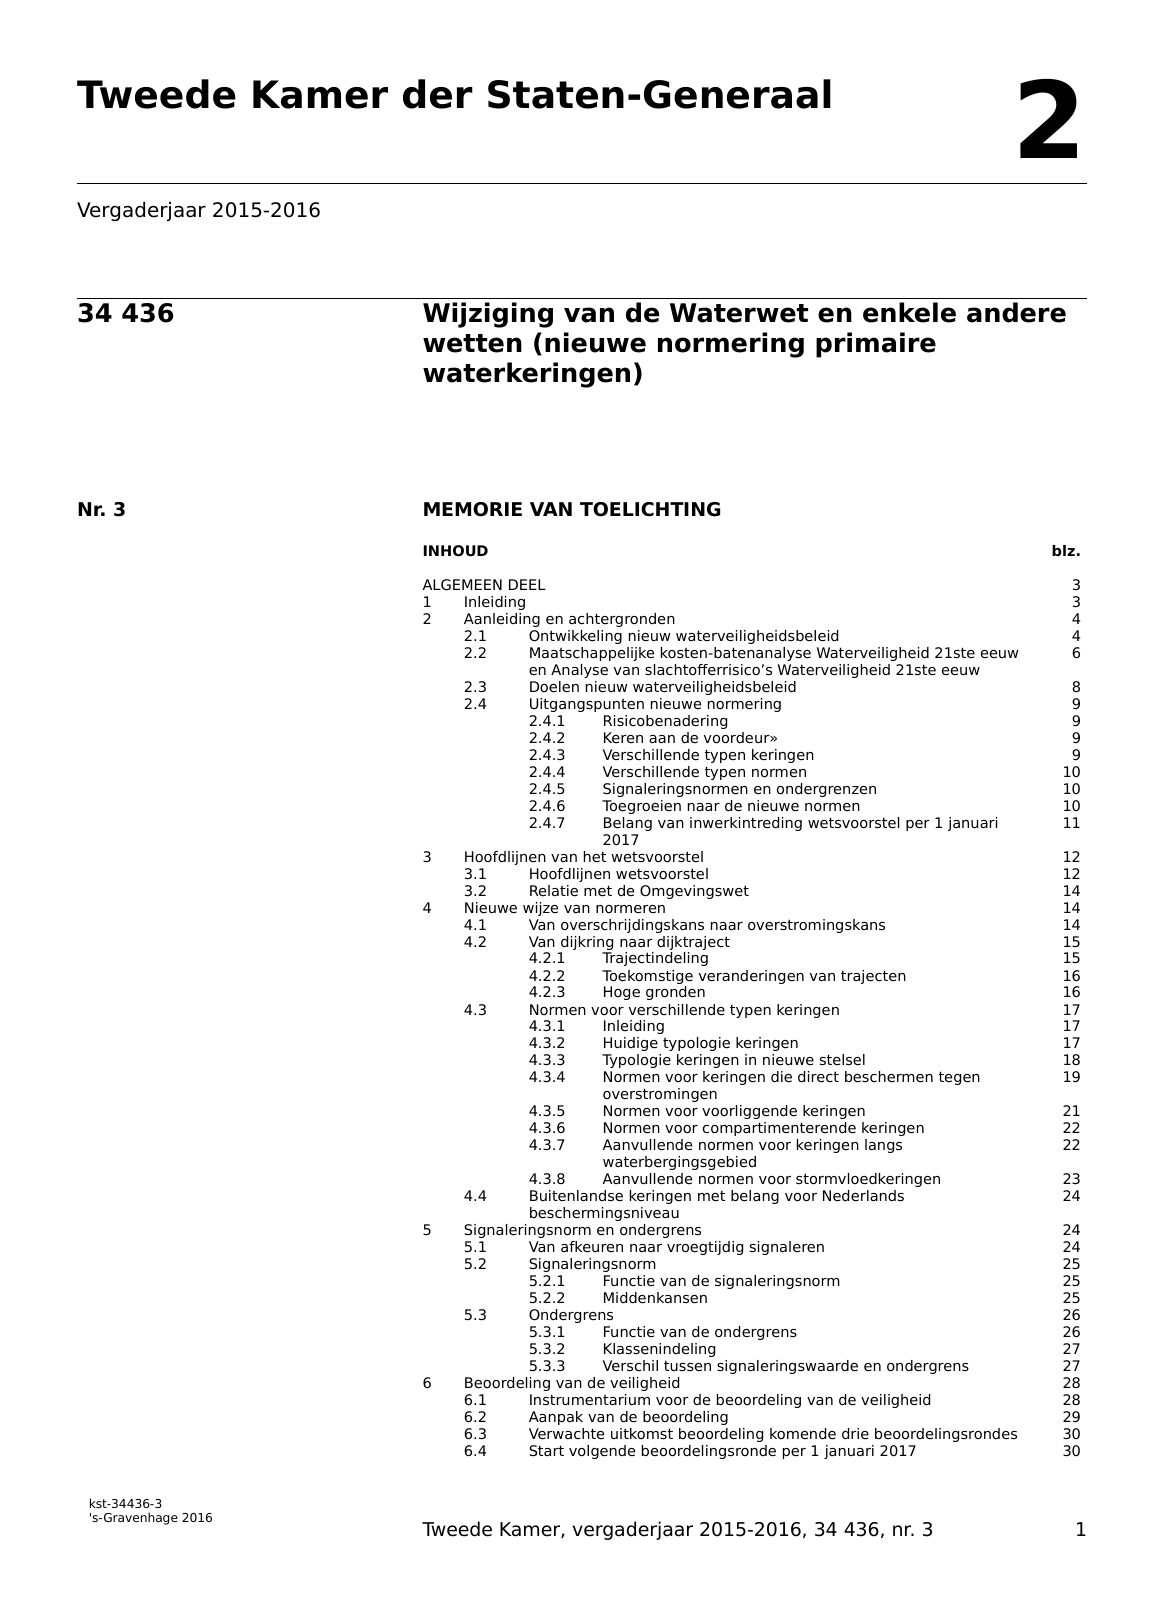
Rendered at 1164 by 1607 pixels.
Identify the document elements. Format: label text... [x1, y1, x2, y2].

table_cell [458, 950, 523, 967]
table_cell [422, 764, 458, 781]
table_cell Uitgangspunten nieuwe normering [523, 696, 1027, 713]
table_cell Klassenindeling [596, 1341, 1027, 1358]
table_cell 25 [1028, 1256, 1087, 1273]
table_cell Inleiding [458, 594, 1027, 611]
table_cell 8 [1028, 679, 1087, 696]
table_cell [458, 1035, 523, 1052]
table_cell 23 [1028, 1171, 1087, 1188]
table_cell 2.4.1 [523, 713, 596, 730]
table_cell 26 [1028, 1307, 1087, 1324]
table_cell [523, 560, 596, 577]
table_cell Van overschrijdingskans naar overstromingskans [523, 916, 1027, 933]
table_cell 14 [1028, 900, 1087, 916]
table_cell Normen voor compartimenterende keringen [596, 1120, 1027, 1137]
table_cell [458, 781, 523, 798]
table_cell ALGEMEEN DEEL [422, 577, 1027, 594]
table_cell 10 [1028, 798, 1087, 814]
table_cell [458, 1290, 523, 1307]
table_cell Trajectindeling [596, 950, 1027, 967]
table_cell Hoge gronden [596, 984, 1027, 1001]
table_cell [422, 1239, 458, 1256]
table_cell 4 [1028, 611, 1087, 628]
table_cell 2.3 [458, 679, 523, 696]
table_cell [458, 1324, 523, 1341]
table_cell 2.2 [458, 645, 523, 679]
table_cell 5.1 [458, 1239, 523, 1256]
table_cell [458, 560, 523, 577]
table_cell Buitenlandse keringen met belang voor Nederlands beschermingsniveau [523, 1188, 1027, 1222]
table_cell 3 [422, 849, 458, 866]
subtitle Nr. 3 MEMORIE VAN TOELICHTING [77, 499, 1087, 521]
table_cell [422, 968, 458, 984]
table_cell 4.2.1 [523, 950, 596, 967]
table_cell [422, 1069, 458, 1103]
table_cell 24 [1028, 1188, 1087, 1222]
table_cell 2.4.2 [523, 730, 596, 747]
table_cell [422, 645, 458, 679]
table_cell 5.3.1 [523, 1324, 596, 1341]
table_cell Hoofdlijnen wetsvoorstel [523, 866, 1027, 882]
table_cell 17 [1028, 1001, 1087, 1018]
table_cell 2 [422, 611, 458, 628]
table_cell 4.3.3 [523, 1052, 596, 1069]
table_cell [422, 1409, 458, 1426]
table_cell 5.3.3 [523, 1358, 596, 1375]
table_cell [458, 984, 523, 1001]
table_cell 9 [1028, 696, 1087, 713]
table_cell [422, 1307, 458, 1324]
table_cell [458, 1052, 523, 1069]
table_cell Vergaderjaar 2015-2016 [77, 184, 1087, 298]
table_cell 10 [1028, 781, 1087, 798]
table_cell [458, 1137, 523, 1171]
table_cell 30 [1028, 1443, 1087, 1460]
table_cell 3.2 [458, 883, 523, 899]
table_header Tweede Kamer der Staten-Generaal [77, 59, 886, 183]
table_cell [422, 628, 458, 645]
table_cell [422, 1120, 458, 1137]
table_cell 2.4.6 [523, 798, 596, 814]
table_cell 17 [1028, 1035, 1087, 1052]
table_cell [422, 798, 458, 814]
table_cell 15 [1028, 934, 1087, 950]
table_cell 11 [1028, 815, 1087, 848]
table_cell 9 [1028, 713, 1087, 730]
table_cell [422, 1324, 458, 1341]
table_cell 4.2.3 [523, 984, 596, 1001]
table_cell [458, 1069, 523, 1103]
table_cell 18 [1028, 1052, 1087, 1069]
table_cell Beoordeling van de veiligheid [458, 1375, 1027, 1392]
table_cell Van afkeuren naar vroegtijdig signaleren [523, 1239, 1027, 1256]
table_cell 25 [1028, 1290, 1087, 1307]
table_cell Aanleiding en achtergronden [458, 611, 1027, 628]
table_cell [422, 1341, 458, 1358]
table_cell 17 [1028, 1018, 1087, 1035]
table_cell Aanvullende normen voor stormvloedkeringen [596, 1171, 1027, 1188]
table_cell 2.1 [458, 628, 523, 645]
table_cell 25 [1028, 1273, 1087, 1290]
table_cell [422, 1290, 458, 1307]
table_cell 5.2 [458, 1256, 523, 1273]
table_cell Hoofdlijnen van het wetsvoorstel [458, 849, 1027, 866]
table_cell [422, 1001, 458, 1018]
table_cell [422, 730, 458, 747]
table_cell 26 [1028, 1324, 1087, 1341]
table_cell Typologie keringen in nieuwe stelsel [596, 1052, 1027, 1069]
table_cell 1 [422, 594, 458, 611]
table_cell [458, 1273, 523, 1290]
table_cell [458, 1171, 523, 1188]
table_cell 4.3.6 [523, 1120, 596, 1137]
table_cell Verschillende typen keringen [596, 747, 1027, 764]
table_cell [458, 1103, 523, 1120]
table_cell 27 [1028, 1341, 1087, 1358]
table_cell 4 [422, 900, 458, 916]
table_cell 29 [1028, 1409, 1087, 1426]
table_cell 6.2 [458, 1409, 523, 1426]
table_cell 9 [1028, 730, 1087, 747]
table_cell Signaleringsnorm [523, 1256, 1027, 1273]
table_cell 16 [1028, 984, 1087, 1001]
table_cell [422, 815, 458, 848]
table_cell Start volgende beoordelingsronde per 1 januari 2017 [523, 1443, 1027, 1460]
table_cell [422, 696, 458, 713]
table_cell Aanpak van de beoordeling [523, 1409, 1027, 1426]
table_cell [458, 1341, 523, 1358]
table_cell 6 [422, 1375, 458, 1392]
table_cell Normen voor voorliggende keringen [596, 1103, 1027, 1120]
table_cell 4.2.2 [523, 968, 596, 984]
table_cell [422, 1188, 458, 1222]
table_cell 6 [1028, 645, 1087, 679]
table_cell [422, 1171, 458, 1188]
table_cell 6.4 [458, 1443, 523, 1460]
table_cell 12 [1028, 849, 1087, 866]
table_cell [422, 984, 458, 1001]
table_cell Huidige typologie keringen [596, 1035, 1027, 1052]
subtitle 34 436 Wijziging van de Waterwet en enkele andere wetten (nieuwe normering primaire waterkeringen) [77, 299, 1087, 388]
table_cell [458, 1018, 523, 1035]
table_cell [422, 866, 458, 882]
table_cell 27 [1028, 1358, 1087, 1375]
table_cell Functie van de ondergrens [596, 1324, 1027, 1341]
table_cell [422, 1035, 458, 1052]
table_header blz. [1028, 543, 1087, 560]
table_cell 5.2.1 [523, 1273, 596, 1290]
table_cell Van dijkring naar dijktraject [523, 934, 1027, 950]
table_cell 4.1 [458, 916, 523, 933]
table_cell 22 [1028, 1120, 1087, 1137]
table_cell 4.4 [458, 1188, 523, 1222]
table_cell [1028, 560, 1087, 577]
table_cell 4.2 [458, 934, 523, 950]
table_cell [458, 1120, 523, 1137]
table_cell Functie van de signaleringsnorm [596, 1273, 1027, 1290]
table_cell [458, 1358, 523, 1375]
table_cell 30 [1028, 1426, 1087, 1443]
table_cell Verschil tussen signaleringswaarde en ondergrens [596, 1358, 1027, 1375]
table_cell 9 [1028, 747, 1087, 764]
table_cell 3 [1028, 577, 1087, 594]
table_cell Instrumentarium voor de beoordeling van de veiligheid [523, 1392, 1027, 1409]
table_cell Ondergrens [523, 1307, 1027, 1324]
table_cell [422, 1256, 458, 1273]
table_cell Toekomstige veranderingen van trajecten [596, 968, 1027, 984]
table_cell Aanvullende normen voor keringen langs waterbergingsgebied [596, 1137, 1027, 1171]
table_cell Signaleringsnorm en ondergrens [458, 1222, 1027, 1239]
table_cell Doelen nieuw waterveiligheidsbeleid [523, 679, 1027, 696]
table_cell [422, 1426, 458, 1443]
table_cell 4.3 [458, 1001, 523, 1018]
table_cell 2.4 [458, 696, 523, 713]
table_cell Middenkansen [596, 1290, 1027, 1307]
table_cell 5.2.2 [523, 1290, 596, 1307]
table_cell [458, 968, 523, 984]
table_cell [422, 1052, 458, 1069]
table_cell [422, 883, 458, 899]
table_cell 21 [1028, 1103, 1087, 1120]
table_cell 5.3.2 [523, 1341, 596, 1358]
table_cell Signaleringsnormen en ondergrenzen [596, 781, 1027, 798]
table_cell Ontwikkeling nieuw waterveiligheidsbeleid [523, 628, 1027, 645]
table_cell [422, 713, 458, 730]
table_cell 14 [1028, 916, 1087, 933]
table_cell Toegroeien naar de nieuwe normen [596, 798, 1027, 814]
table_cell [458, 713, 523, 730]
table_cell [422, 747, 458, 764]
table_cell [422, 1018, 458, 1035]
table_cell [596, 560, 1027, 577]
table_cell Normen voor keringen die direct beschermen tegen overstromingen [596, 1069, 1027, 1103]
table_cell 28 [1028, 1375, 1087, 1392]
table_cell Verschillende typen normen [596, 764, 1027, 781]
table_cell [422, 1137, 458, 1171]
table_cell 12 [1028, 866, 1087, 882]
table_cell [422, 1392, 458, 1409]
table_cell [422, 950, 458, 967]
text 's-Gravenhage 2016 [88, 1511, 323, 1525]
table_cell Relatie met de Omgevingswet [523, 883, 1027, 899]
table_cell [458, 798, 523, 814]
table_cell Maatschappelijke kosten-batenanalyse Waterveiligheid 21ste eeuw en Analyse van slachtofferrisico’s Waterveiligheid 21ste eeuw [523, 645, 1027, 679]
table_cell Keren aan de voordeur» [596, 730, 1027, 747]
table_cell [422, 916, 458, 933]
table_cell Inleiding [596, 1018, 1027, 1035]
table_cell 19 [1028, 1069, 1087, 1103]
table_cell 4.3.5 [523, 1103, 596, 1120]
table_cell [458, 730, 523, 747]
table_cell [422, 934, 458, 950]
table_cell 28 [1028, 1392, 1087, 1409]
table_cell 22 [1028, 1137, 1087, 1171]
table_cell [422, 1273, 458, 1290]
table_cell 5.3 [458, 1307, 523, 1324]
table_cell [422, 781, 458, 798]
table_cell 4.3.1 [523, 1018, 596, 1035]
table_cell Risicobenadering [596, 713, 1027, 730]
table_header INHOUD [422, 543, 1027, 560]
table_cell [422, 1103, 458, 1120]
table_cell 5 [422, 1222, 458, 1239]
table_cell [458, 764, 523, 781]
table_cell 4.3.7 [523, 1137, 596, 1171]
table_cell [458, 747, 523, 764]
table_cell [422, 1443, 458, 1460]
table_cell 24 [1028, 1239, 1087, 1256]
table_cell 4.3.2 [523, 1035, 596, 1052]
table_cell 6.1 [458, 1392, 523, 1409]
table_cell [458, 815, 523, 848]
table_cell [422, 560, 458, 577]
table_cell 2.4.7 [523, 815, 596, 848]
table_cell 3.1 [458, 866, 523, 882]
table_cell 4.3.8 [523, 1171, 596, 1188]
table_cell Nieuwe wijze van normeren [458, 900, 1027, 916]
table_cell Verwachte uitkomst beoordeling komende drie beoordelingsrondes [523, 1426, 1027, 1443]
text kst-34436-3 [88, 1497, 323, 1511]
table_cell 2.4.5 [523, 781, 596, 798]
table_cell 10 [1028, 764, 1087, 781]
table_cell 15 [1028, 950, 1087, 967]
table_cell 3 [1028, 594, 1087, 611]
table_cell 6.3 [458, 1426, 523, 1443]
table_cell 2.4.4 [523, 764, 596, 781]
table_cell Normen voor verschillende typen keringen [523, 1001, 1027, 1018]
table_cell [422, 1358, 458, 1375]
table_cell Belang van inwerkintreding wetsvoorstel per 1 januari 2017 [596, 815, 1027, 848]
table_cell 16 [1028, 968, 1087, 984]
table_cell 4.3.4 [523, 1069, 596, 1103]
table_cell 14 [1028, 883, 1087, 899]
table_cell [422, 679, 458, 696]
table_cell 2.4.3 [523, 747, 596, 764]
table_header 2 [886, 59, 1087, 183]
table_cell 4 [1028, 628, 1087, 645]
table_cell 24 [1028, 1222, 1087, 1239]
